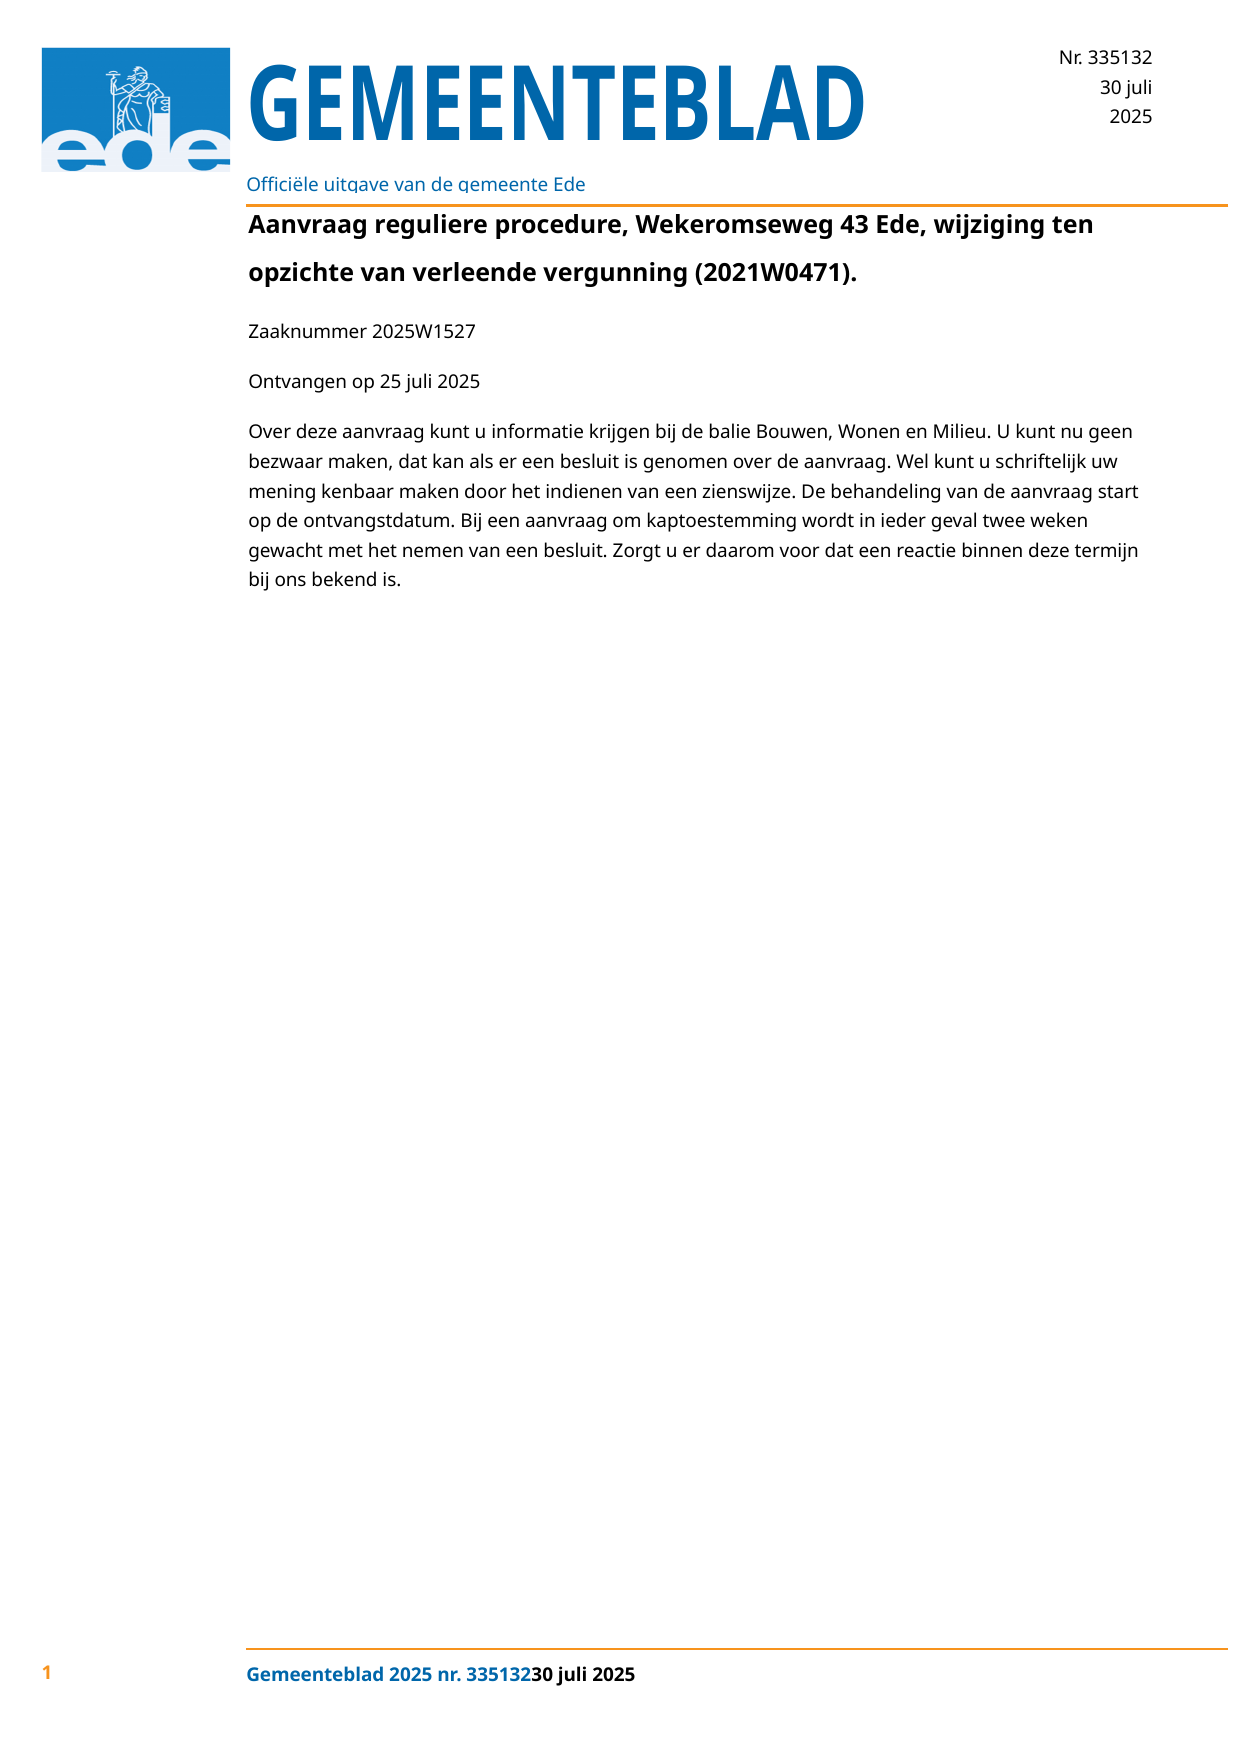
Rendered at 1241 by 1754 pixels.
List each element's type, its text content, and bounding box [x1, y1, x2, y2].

picture [41, 47, 231, 172]
text Aanvraag reguliere procedure, Wekeromseweg 43 Ede, wijziging ten opzichte van verleende vergunning (2021W0471). [248, 207, 1152, 288]
text Ontvangen op 25 juli 2025 [248, 368, 1152, 394]
text Over deze aanvraag kunt u informatie krijgen bij de balie Bouwen, Wonen en Milieu. U kunt nu geen bezwaar maken, dat kan als er een besluit is genomen over de aanvraag. Wel kunt u schriftelijk uw mening kenbaar maken door het indienen van een zienswijze. De behandeling van de aanvraag start op de ontvangstdatum. Bij een aanvraag om kaptoestemming wordt in ieder geval twee weken gewacht met het nemen van een besluit. Zorgt u er daarom voor dat een reactie binnen deze termijn bij ons bekend is. [248, 419, 1152, 592]
text Zaaknummer 2025W1527 [248, 318, 1152, 344]
